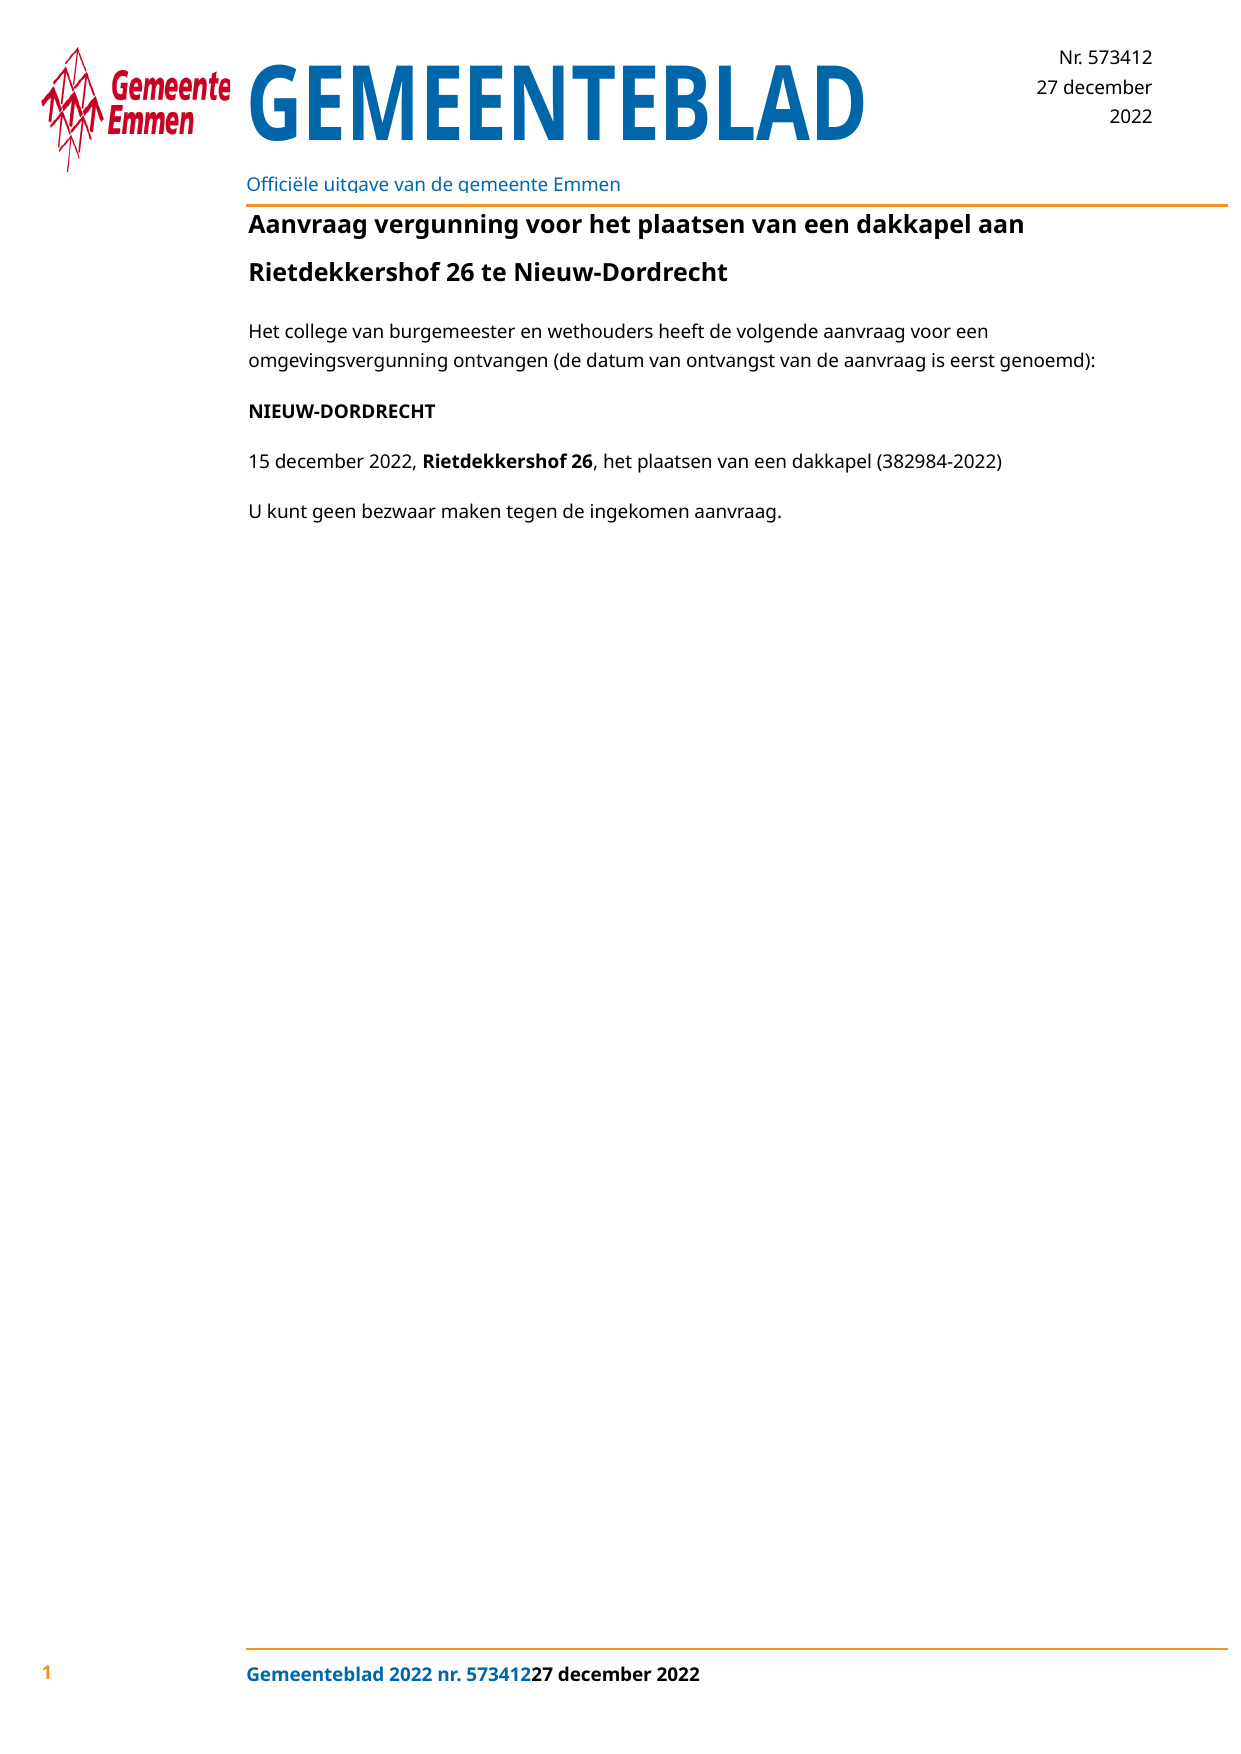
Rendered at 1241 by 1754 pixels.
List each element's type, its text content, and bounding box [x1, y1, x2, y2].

text 15 december 2022, Rietdekkershof 26, het plaatsen van een dakkapel (382984-2022) [248, 448, 1152, 474]
text NIEUW-DORDRECHT [248, 398, 1152, 424]
picture [41, 47, 231, 172]
text U kunt geen bezwaar maken tegen de ingekomen aanvraag. [248, 499, 1152, 524]
text Het college van burgemeester en wethouders heeft de volgende aanvraag voor een omgevingsvergunning ontvangen (de datum van ontvangst van de aanvraag is eerst genoemd): [248, 318, 1152, 373]
text Aanvraag vergunning voor het plaatsen van een dakkapel aan Rietdekkershof 26 te Nieuw-Dordrecht [248, 207, 1152, 288]
